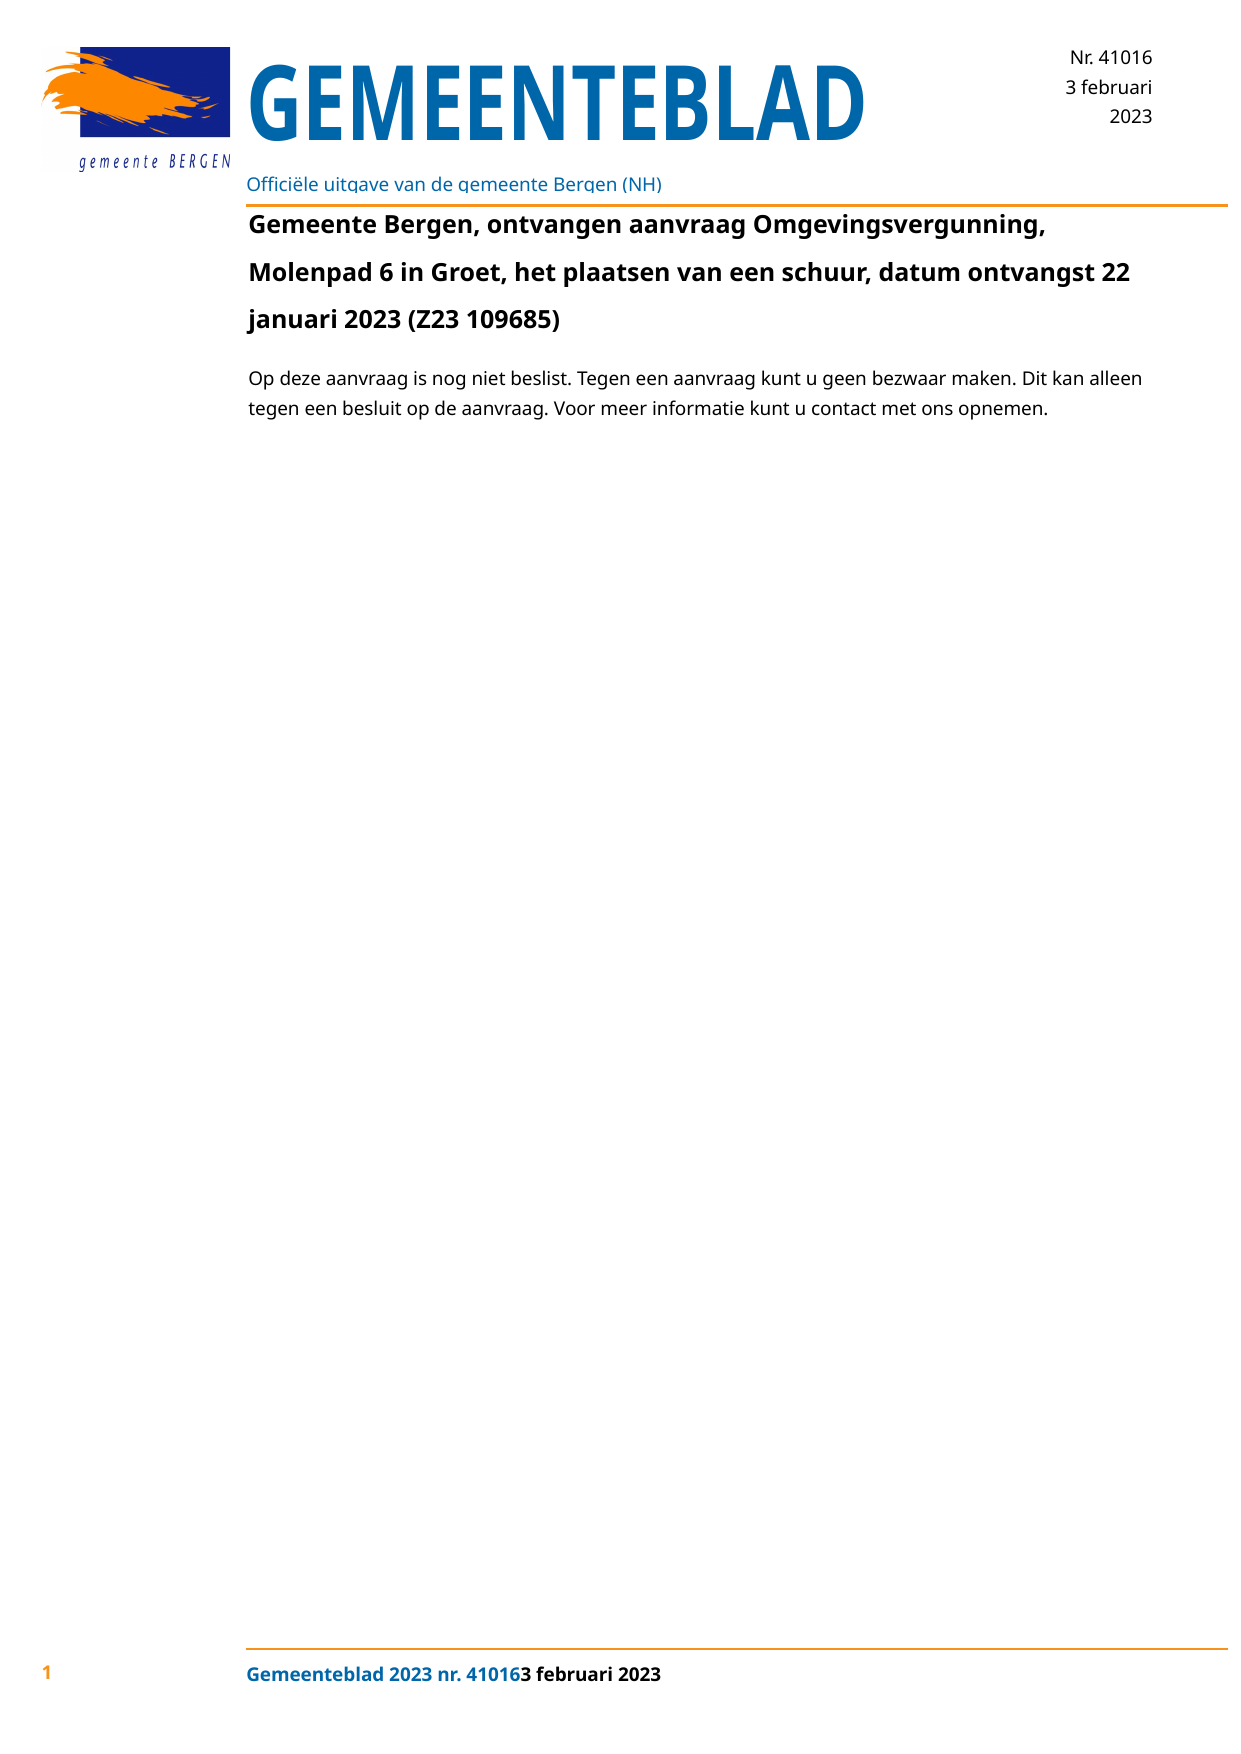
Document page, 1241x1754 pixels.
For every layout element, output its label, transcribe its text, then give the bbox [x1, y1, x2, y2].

picture [41, 47, 231, 172]
text Op deze aanvraag is nog niet beslist. Tegen een aanvraag kunt u geen bezwaar maken. Dit kan alleen tegen een besluit op de aanvraag. Voor meer informatie kunt u contact met ons opnemen. [248, 366, 1152, 421]
text Gemeente Bergen, ontvangen aanvraag Omgevingsvergunning, Molenpad 6 in Groet, het plaatsen van een schuur, datum ontvangst 22 januari 2023 (Z23 109685) [248, 207, 1152, 336]
